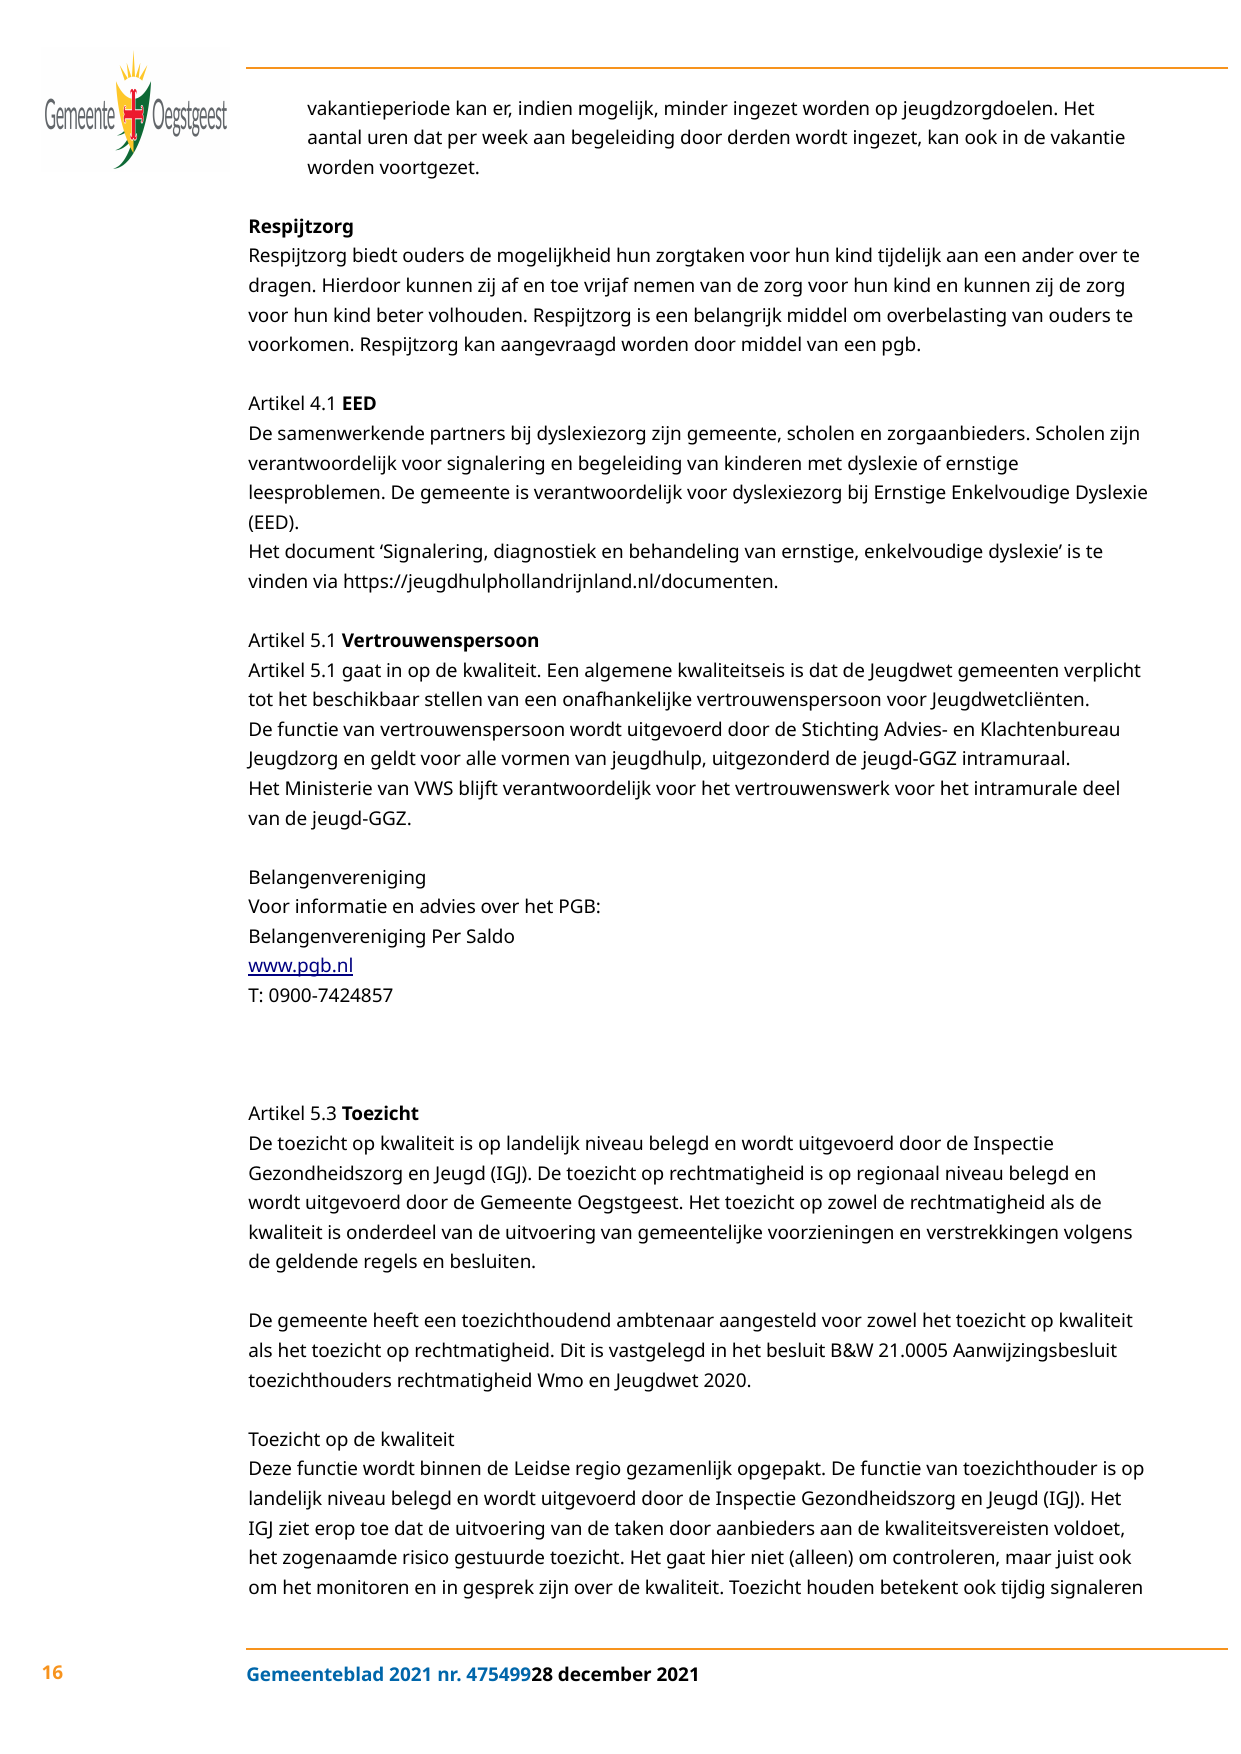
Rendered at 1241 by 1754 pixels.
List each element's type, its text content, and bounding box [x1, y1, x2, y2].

text Artikel 5.3 Toezicht [248, 1101, 1152, 1126]
picture [41, 47, 231, 172]
text T: 0900-7424857 [248, 982, 1152, 1008]
text www.pgb.nl [248, 953, 1152, 978]
text Het document ‘Signalering, diagnostiek en behandeling van ernstige, enkelvoudige dyslexie’ is te vinden via https://jeugdhulphollandrijnland.nl/documenten. [248, 538, 1152, 594]
list vakantieperiode kan er, indien mogelijk, minder ingezet worden op jeugdzorgdoelen. Het aantal uren dat per week aan begeleiding door derden wordt ingezet, kan ook in de vakantie worden voortgezet. [248, 95, 1152, 180]
text Deze functie wordt binnen de Leidse regio gezamenlijk opgepakt. De functie van toezichthouder is op landelijk niveau belegd en wordt uitgevoerd door de Inspectie Gezondheidszorg en Jeugd (IGJ). Het IGJ ziet erop toe dat de uitvoering van de taken door aanbieders aan de kwaliteitsvereisten voldoet, het zogenaamde risico gestuurde toezicht. Het gaat hier niet (alleen) om controleren, maar juist ook om het monitoren en in gesprek zijn over de kwaliteit. Toezicht houden betekent ook tijdig signaleren [248, 1456, 1152, 1600]
text Artikel 4.1 EED [248, 391, 1152, 416]
text Het Ministerie van VWS blijft verantwoordelijk voor het vertrouwenswerk voor het intramurale deel van de jeugd-GGZ. [248, 775, 1152, 831]
text De samenwerkende partners bij dyslexiezorg zijn gemeente, scholen en zorgaanbieders. Scholen zijn verantwoordelijk voor signalering en begeleiding van kinderen met dyslexie of ernstige leesproblemen. De gemeente is verantwoordelijk voor dyslexiezorg bij Ernstige Enkelvoudige Dyslexie (EED). [248, 420, 1152, 535]
text De functie van vertrouwenspersoon wordt uitgevoerd door de Stichting Advies- en Klachtenbureau Jeugdzorg en geldt voor alle vormen van jeugdhulp, uitgezonderd de jeugd-GGZ intramuraal. [248, 716, 1152, 771]
text Respijtzorg biedt ouders de mogelijkheid hun zorgtaken voor hun kind tijdelijk aan een ander over te dragen. Hierdoor kunnen zij af en toe vrijaf nemen van de zorg voor hun kind en kunnen zij de zorg voor hun kind beter volhouden. Respijtzorg is een belangrijk middel om overbelasting van ouders te voorkomen. Respijtzorg kan aangevraagd worden door middel van een pgb. [248, 243, 1152, 357]
text Artikel 5.1 Vertrouwenspersoon [248, 627, 1152, 653]
text Respijtzorg [248, 213, 1152, 239]
text Artikel 5.1 gaat in op de kwaliteit. Een algemene kwaliteitseis is dat de Jeugdwet gemeenten verplicht tot het beschikbaar stellen van een onafhankelijke vertrouwenspersoon voor Jeugdwetcliënten. [248, 657, 1152, 712]
text Belangenvereniging Per Saldo [248, 923, 1152, 949]
text Voor informatie en advies over het PGB: [248, 893, 1152, 919]
text Toezicht op de kwaliteit [248, 1426, 1152, 1452]
text De toezicht op kwaliteit is op landelijk niveau belegd en wordt uitgevoerd door de Inspectie Gezondheidszorg en Jeugd (IGJ). De toezicht op rechtmatigheid is op regionaal niveau belegd en wordt uitgevoerd door de Gemeente Oegstgeest. Het toezicht op zowel de rechtmatigheid als de kwaliteit is onderdeel van de uitvoering van gemeentelijke voorzieningen en verstrekkingen volgens de geldende regels en besluiten. [248, 1130, 1152, 1274]
text De gemeente heeft een toezichthoudend ambtenaar aangesteld voor zowel het toezicht op kwaliteit als het toezicht op rechtmatigheid. Dit is vastgelegd in het besluit B&W 21.0005 Aanwijzingsbesluit toezichthouders rechtmatigheid Wmo en Jeugdwet 2020. [248, 1308, 1152, 1393]
text Belangenvereniging [248, 864, 1152, 890]
